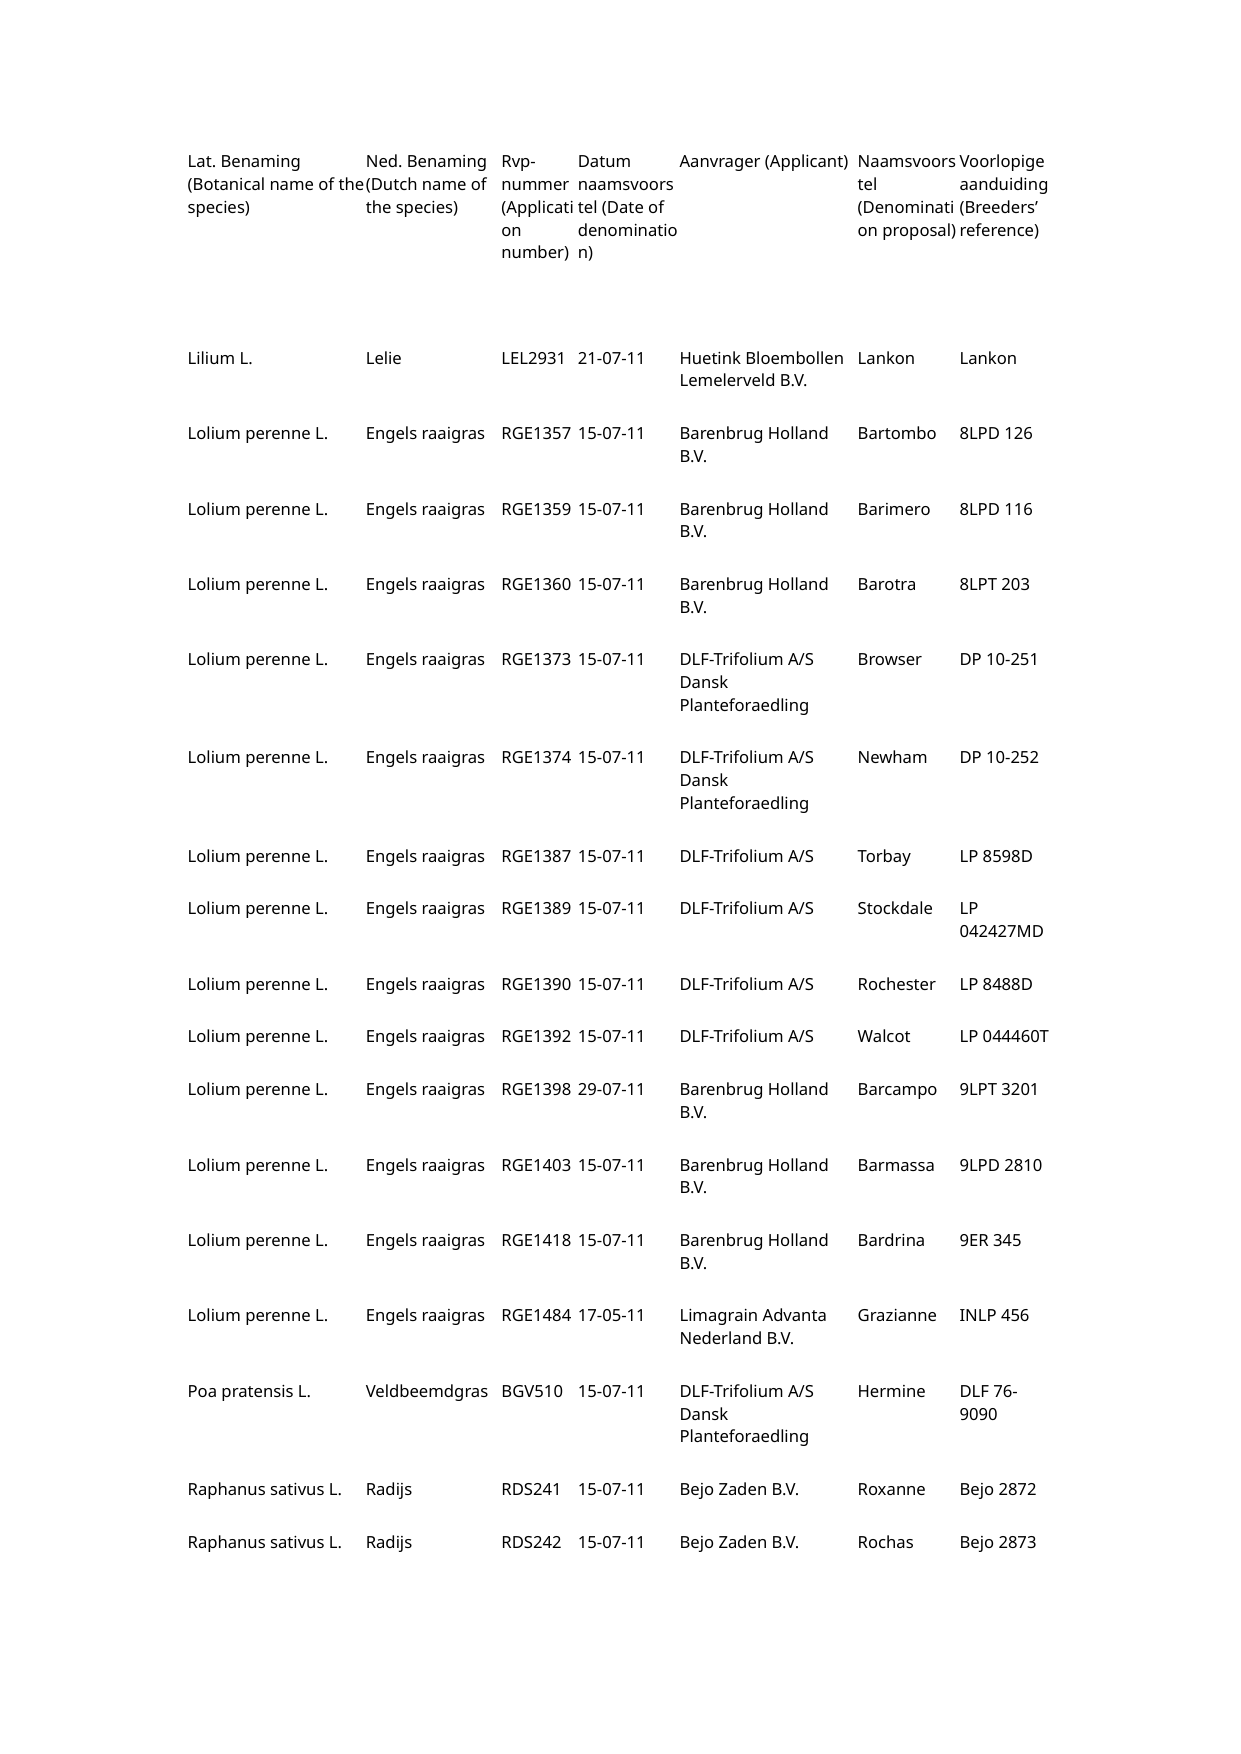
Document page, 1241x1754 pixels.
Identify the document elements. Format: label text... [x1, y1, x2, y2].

table_cell Barenbrug Holland B.V. [679, 1153, 857, 1228]
table_cell 15-07-11 [578, 1229, 679, 1304]
table_cell DLF-Trifolium A/S [679, 844, 857, 897]
table_cell 21-07-11 [578, 346, 679, 422]
table_header Lat. Benaming (Botanical name of the species) [188, 150, 366, 293]
table_cell Stockdale [858, 897, 959, 972]
table_cell [188, 294, 366, 346]
table_cell [501, 294, 578, 346]
table_cell 8LPT 203 [959, 573, 1053, 648]
table_cell Torbay [858, 844, 959, 897]
table_cell Engels raaigras [366, 897, 501, 972]
table_cell Lolium perenne L. [188, 1304, 366, 1379]
table_cell RGE1373 [501, 648, 578, 746]
table_cell Engels raaigras [366, 1025, 501, 1078]
table_cell Bejo Zaden B.V. [679, 1530, 857, 1583]
table_cell Lolium perenne L. [188, 573, 366, 648]
table_cell 9ER 345 [959, 1229, 1053, 1304]
table_cell LP 042427MD [959, 897, 1053, 972]
table_cell 15-07-11 [578, 897, 679, 972]
table_cell DLF-Trifolium A/S Dansk Planteforaedling [679, 1379, 857, 1477]
table_cell Lolium perenne L. [188, 1078, 366, 1153]
table_cell Lolium perenne L. [188, 1025, 366, 1078]
table_cell Barmassa [858, 1153, 959, 1228]
table_cell Lolium perenne L. [188, 972, 366, 1025]
table_cell Engels raaigras [366, 1304, 501, 1379]
table_cell Barenbrug Holland B.V. [679, 1229, 857, 1304]
table_cell 17-05-11 [578, 1304, 679, 1379]
table_cell Engels raaigras [366, 844, 501, 897]
table_cell LEL2931 [501, 346, 578, 422]
table_cell 15-07-11 [578, 972, 679, 1025]
table_cell Engels raaigras [366, 497, 501, 572]
table_cell DLF-Trifolium A/S [679, 1025, 857, 1078]
table_cell Bardrina [858, 1229, 959, 1304]
table_cell Huetink Bloembollen Lemelerveld B.V. [679, 346, 857, 422]
table_cell RGE1390 [501, 972, 578, 1025]
table_cell Barimero [858, 497, 959, 572]
table_cell Lolium perenne L. [188, 422, 366, 497]
table_cell Barenbrug Holland B.V. [679, 497, 857, 572]
table_cell 15-07-11 [578, 1025, 679, 1078]
table_cell [679, 294, 857, 346]
table_cell Engels raaigras [366, 1078, 501, 1153]
table_cell Lolium perenne L. [188, 497, 366, 572]
table_cell Bartombo [858, 422, 959, 497]
table_cell Rochester [858, 972, 959, 1025]
table_cell DP 10-252 [959, 746, 1053, 844]
table_cell Lolium perenne L. [188, 1229, 366, 1304]
table_cell Bejo 2873 [959, 1530, 1053, 1583]
table_cell DP 10-251 [959, 648, 1053, 746]
table_cell 15-07-11 [578, 746, 679, 844]
table_cell LP 8488D [959, 972, 1053, 1025]
table_cell LP 8598D [959, 844, 1053, 897]
table_cell RGE1418 [501, 1229, 578, 1304]
table_cell 15-07-11 [578, 844, 679, 897]
table_cell Roxanne [858, 1478, 959, 1530]
table_cell Bejo Zaden B.V. [679, 1478, 857, 1530]
table_cell 15-07-11 [578, 497, 679, 572]
table_cell 8LPD 116 [959, 497, 1053, 572]
table_cell Lolium perenne L. [188, 648, 366, 746]
table_cell RGE1359 [501, 497, 578, 572]
table_cell RGE1392 [501, 1025, 578, 1078]
table_cell RGE1387 [501, 844, 578, 897]
table_cell Lolium perenne L. [188, 746, 366, 844]
table_header Naamsvoorstel (Denomination proposal) [858, 150, 959, 293]
table_cell RGE1357 [501, 422, 578, 497]
table_cell 8LPD 126 [959, 422, 1053, 497]
table_cell Lilium L. [188, 346, 366, 422]
table_cell RGE1360 [501, 573, 578, 648]
table_cell Barenbrug Holland B.V. [679, 422, 857, 497]
table_cell Radijs [366, 1530, 501, 1583]
table_cell 29-07-11 [578, 1078, 679, 1153]
table_header Datum naamsvoorstel (Date of denomination) [578, 150, 679, 293]
table_cell Lankon [959, 346, 1053, 422]
table_cell Raphanus sativus L. [188, 1530, 366, 1583]
table_header Ned. Benaming (Dutch name of the species) [366, 150, 501, 293]
table_cell Barcampo [858, 1078, 959, 1153]
table_cell RDS241 [501, 1478, 578, 1530]
table_cell 15-07-11 [578, 1153, 679, 1228]
table_cell 15-07-11 [578, 1530, 679, 1583]
table_cell 15-07-11 [578, 648, 679, 746]
table_cell Barotra [858, 573, 959, 648]
table_cell Limagrain Advanta Nederland B.V. [679, 1304, 857, 1379]
table_cell 15-07-11 [578, 1478, 679, 1530]
table_cell 9LPT 3201 [959, 1078, 1053, 1153]
table_cell [366, 294, 501, 346]
table_cell DLF-Trifolium A/S Dansk Planteforaedling [679, 648, 857, 746]
table_header Rvp-nummer (Application number) [501, 150, 578, 293]
table_cell Engels raaigras [366, 573, 501, 648]
table_cell Barenbrug Holland B.V. [679, 1078, 857, 1153]
table_cell BGV510 [501, 1379, 578, 1477]
table_cell Newham [858, 746, 959, 844]
table_cell Lolium perenne L. [188, 1153, 366, 1228]
table_cell Browser [858, 648, 959, 746]
table_cell Engels raaigras [366, 422, 501, 497]
table_cell Hermine [858, 1379, 959, 1477]
table_cell Engels raaigras [366, 1229, 501, 1304]
table_cell [959, 294, 1053, 346]
table_cell Grazianne [858, 1304, 959, 1379]
table_cell 15-07-11 [578, 1379, 679, 1477]
table_cell DLF-Trifolium A/S Dansk Planteforaedling [679, 746, 857, 844]
table_cell Raphanus sativus L. [188, 1478, 366, 1530]
table_cell RGE1403 [501, 1153, 578, 1228]
table_cell Bejo 2872 [959, 1478, 1053, 1530]
table_cell Engels raaigras [366, 972, 501, 1025]
table_cell Engels raaigras [366, 648, 501, 746]
table_header Voorlopige aanduiding (Breeders’ reference) [959, 150, 1053, 293]
table_cell [858, 294, 959, 346]
table_cell Lolium perenne L. [188, 897, 366, 972]
table_cell Lelie [366, 346, 501, 422]
table_cell Rochas [858, 1530, 959, 1583]
table_cell DLF-Trifolium A/S [679, 972, 857, 1025]
table_cell Lankon [858, 346, 959, 422]
table_cell DLF-Trifolium A/S [679, 897, 857, 972]
table_cell RGE1398 [501, 1078, 578, 1153]
table_cell Lolium perenne L. [188, 844, 366, 897]
table_header Aanvrager (Applicant) [679, 150, 857, 293]
table_cell Barenbrug Holland B.V. [679, 573, 857, 648]
table_cell DLF 76-9090 [959, 1379, 1053, 1477]
table_cell Engels raaigras [366, 746, 501, 844]
table_cell 15-07-11 [578, 573, 679, 648]
table_cell RGE1389 [501, 897, 578, 972]
table_cell 15-07-11 [578, 422, 679, 497]
table_cell RGE1484 [501, 1304, 578, 1379]
table_cell [578, 294, 679, 346]
table_cell INLP 456 [959, 1304, 1053, 1379]
table_cell Walcot [858, 1025, 959, 1078]
table_cell RGE1374 [501, 746, 578, 844]
table_cell RDS242 [501, 1530, 578, 1583]
table_cell Poa pratensis L. [188, 1379, 366, 1477]
table_cell Veldbeemdgras [366, 1379, 501, 1477]
table_cell LP 044460T [959, 1025, 1053, 1078]
table_cell 9LPD 2810 [959, 1153, 1053, 1228]
table_cell Engels raaigras [366, 1153, 501, 1228]
table_cell Radijs [366, 1478, 501, 1530]
